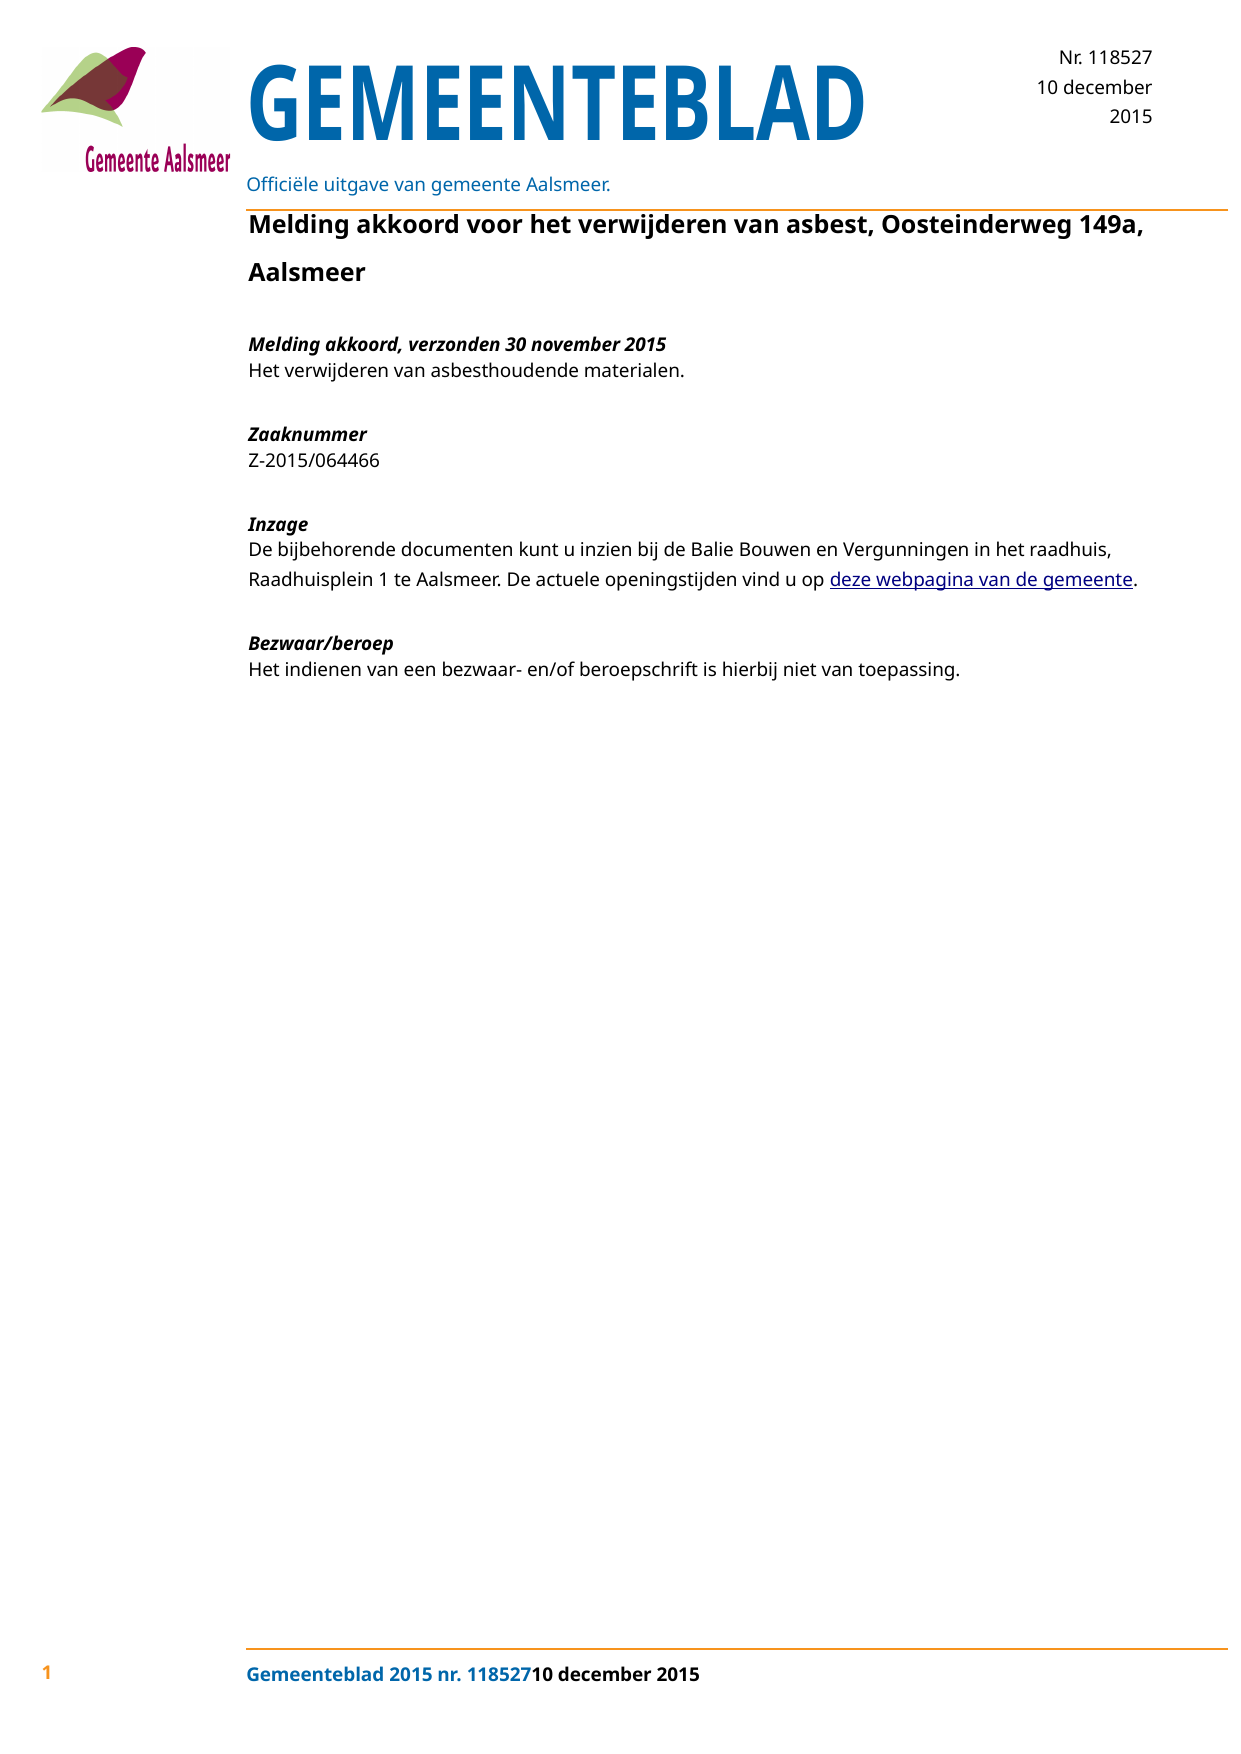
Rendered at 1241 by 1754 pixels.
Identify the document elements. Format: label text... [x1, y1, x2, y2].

text Het verwijderen van asbesthoudende materialen. [248, 357, 1152, 383]
text Z-2015/064466 [248, 447, 1152, 473]
text Melding akkoord voor het verwijderen van asbest, Oosteinderweg 149a, Aalsmeer [248, 211, 1152, 288]
text De bijbehorende documenten kunt u inzien bij de Balie Bouwen en Vergunningen in het raadhuis, Raadhuisplein 1 te Aalsmeer. De actuele openingstijden vind u op deze webpagina van de gemeente. [248, 537, 1152, 592]
text Bezwaar/beroep [248, 630, 1152, 656]
text Inzage [248, 511, 1152, 537]
text Het indienen van een bezwaar- en/of beroepschrift is hierbij niet van toepassing. [248, 656, 1152, 682]
picture [41, 47, 231, 172]
text Zaaknummer [248, 421, 1152, 447]
text Melding akkoord, verzonden 30 november 2015 [248, 331, 1152, 357]
